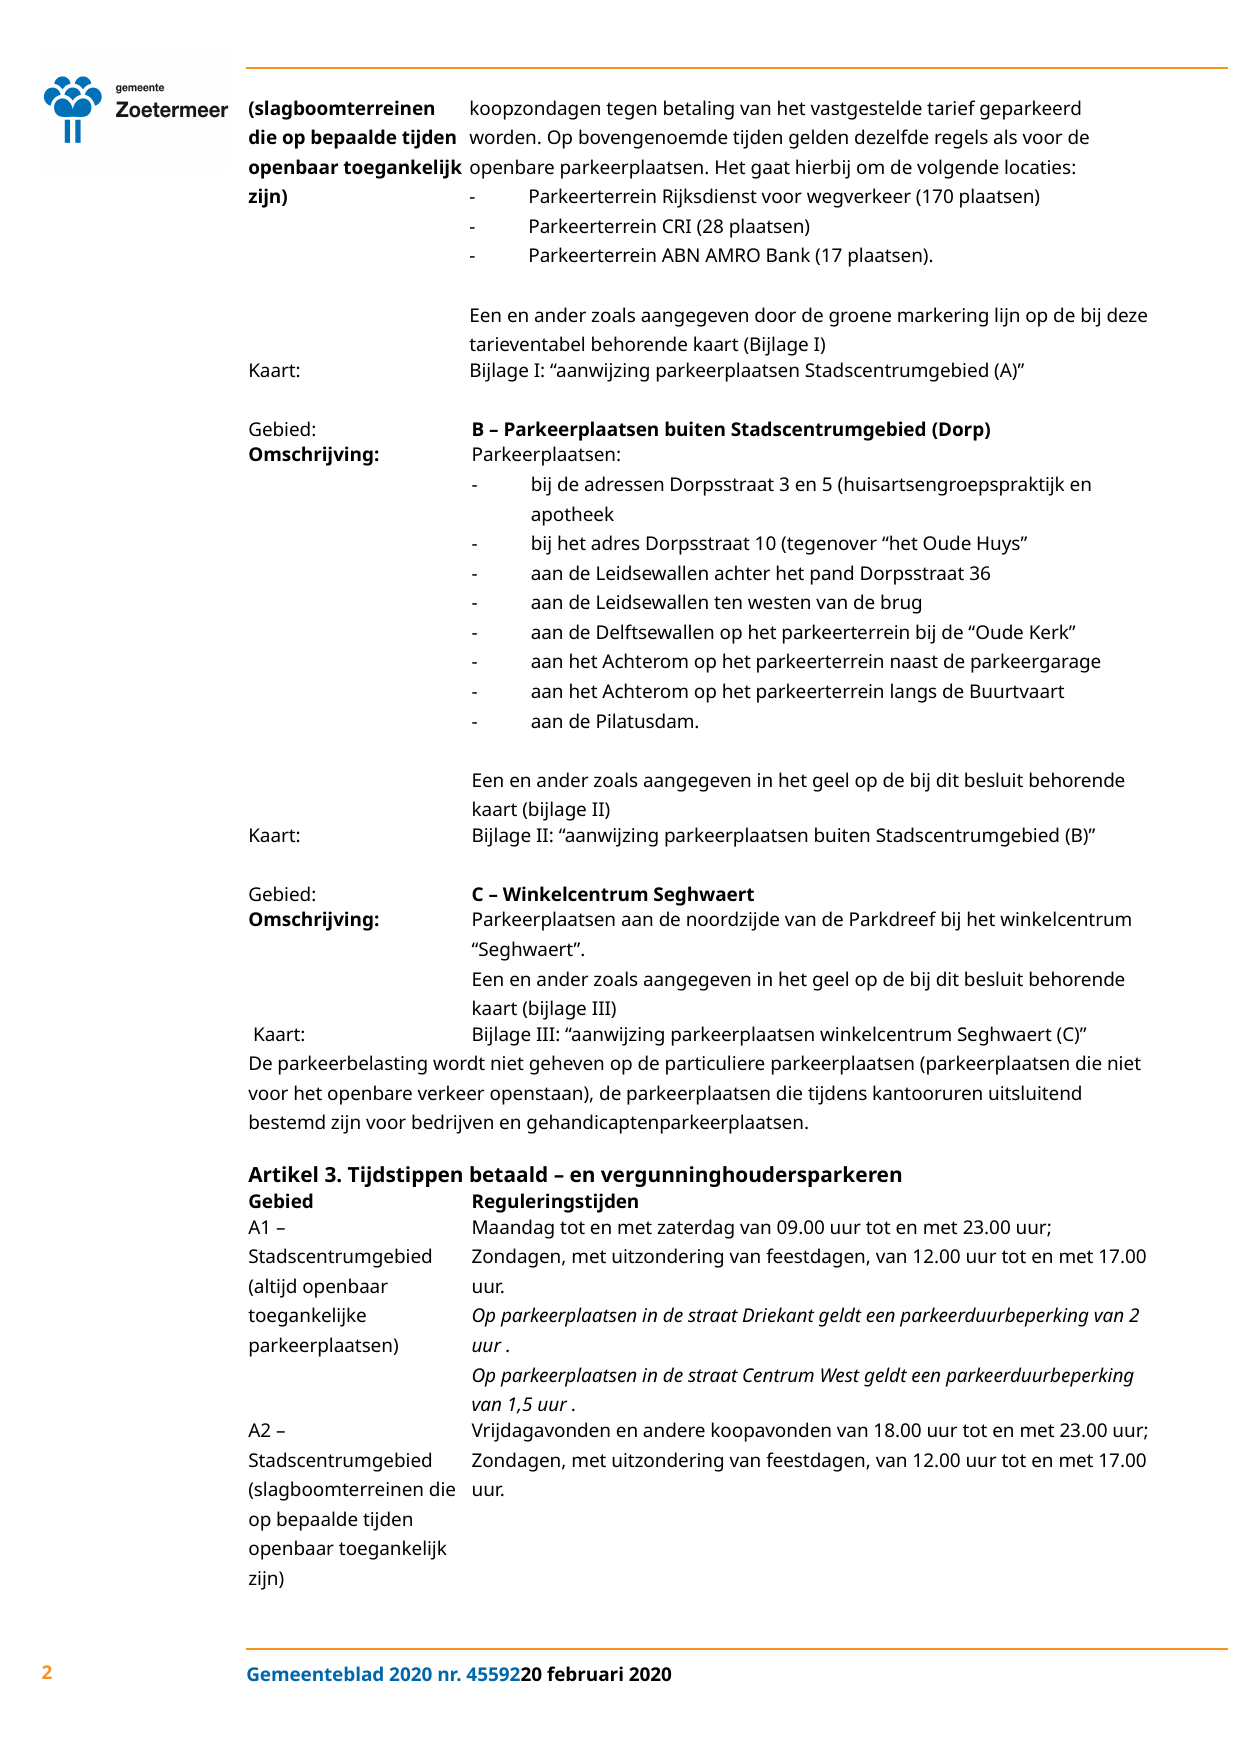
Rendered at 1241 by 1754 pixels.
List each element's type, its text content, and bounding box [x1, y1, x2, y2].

picture [41, 47, 231, 172]
table_header Reguleringstijden [471, 1188, 1152, 1214]
table_cell A1 – Stadscentrumgebied (altijd openbaar toegankelijke parkeerplaatsen) [248, 1214, 471, 1417]
table_cell (slagboomterreinen die op bepaalde tijden openbaar toegankelijk zijn) [248, 95, 469, 357]
table_cell Omschrijving: [248, 442, 471, 822]
table_cell Kaart: [248, 1021, 471, 1047]
text Artikel 3. Tijdstippen betaald – en vergunninghoudersparkeren [248, 1160, 1152, 1188]
table_cell Bijlage II: “aanwijzing parkeerplaatsen buiten Stadscentrumgebied (B)” [471, 822, 1152, 848]
table_cell Parkeerplaatsen aan de noordzijde van de Parkdreef bij het winkelcentrum “Seghwaert”. Een en ander zoals aangegeven in het geel op de bij dit besluit behorende kaart (bijlage III) [471, 907, 1152, 1021]
table_cell Bijlage III: “aanwijzing parkeerplaatsen winkelcentrum Seghwaert (C)” [471, 1021, 1152, 1047]
table_cell Bijlage I: “aanwijzing parkeerplaatsen Stadscentrumgebied (A)” [469, 357, 1152, 383]
table_cell Kaart: [248, 822, 471, 848]
table_header C – Winkelcentrum Seghwaert [471, 881, 1152, 907]
table_cell Vrijdagavonden en andere koopavonden van 18.00 uur tot en met 23.00 uur; Zondagen, met uitzondering van feestdagen, van 12.00 uur tot en met 17.00 uur. [471, 1417, 1152, 1591]
table_header Gebied: [248, 881, 471, 907]
table_cell Kaart: [248, 357, 469, 383]
table_cell Maandag tot en met zaterdag van 09.00 uur tot en met 23.00 uur; Zondagen, met uitzondering van feestdagen, van 12.00 uur tot en met 17.00 uur. Op parkeerplaatsen in de straat Driekant geldt een parkeerduurbeperking van 2 uur . Op parkeerplaatsen in de straat Centrum West geldt een parkeerduurbeperking van 1,5 uur . [471, 1214, 1152, 1417]
table_cell koopzondagen tegen betaling van het vastgestelde tarief geparkeerd worden. Op bovengenoemde tijden gelden dezelfde regels als voor de openbare parkeerplaatsen. Het gaat hierbij om de volgende locaties: Parkeerterrein Rijksdienst voor wegverkeer (170 plaatsen) Parkeerterrein CRI (28 plaatsen) Parkeerterrein ABN AMRO Bank (17 plaatsen). Een en ander zoals aangegeven door de groene markering lijn op de bij deze tarieventabel behorende kaart (Bijlage I) [469, 95, 1152, 357]
table_cell Omschrijving: [248, 907, 471, 1021]
table_header Gebied [248, 1188, 471, 1214]
table_header Gebied: [248, 416, 471, 442]
text De parkeerbelasting wordt niet geheven op de particuliere parkeerplaatsen (parkeerplaatsen die niet voor het openbare verkeer openstaan), de parkeerplaatsen die tijdens kantooruren uitsluitend bestemd zijn voor bedrijven en gehandicaptenparkeerplaatsen. [248, 1050, 1152, 1135]
table_header B – Parkeerplaatsen buiten Stadscentrumgebied (Dorp) [471, 416, 1152, 442]
table_cell Parkeerplaatsen: bij de adressen Dorpsstraat 3 en 5 (huisartsengroepspraktijk en apotheek bij het adres Dorpsstraat 10 (tegenover “het Oude Huys” aan de Leidsewallen achter het pand Dorpsstraat 36 aan de Leidsewallen ten westen van de brug aan de Delftsewallen op het parkeerterrein bij de “Oude Kerk” aan het Achterom op het parkeerterrein naast de parkeergarage aan het Achterom op het parkeerterrein langs de Buurtvaart aan de Pilatusdam. Een en ander zoals aangegeven in het geel op de bij dit besluit behorende kaart (bijlage II) [471, 442, 1152, 822]
table_cell A2 – Stadscentrumgebied (slagboomterreinen die op bepaalde tijden openbaar toegankelijk zijn) [248, 1417, 471, 1591]
